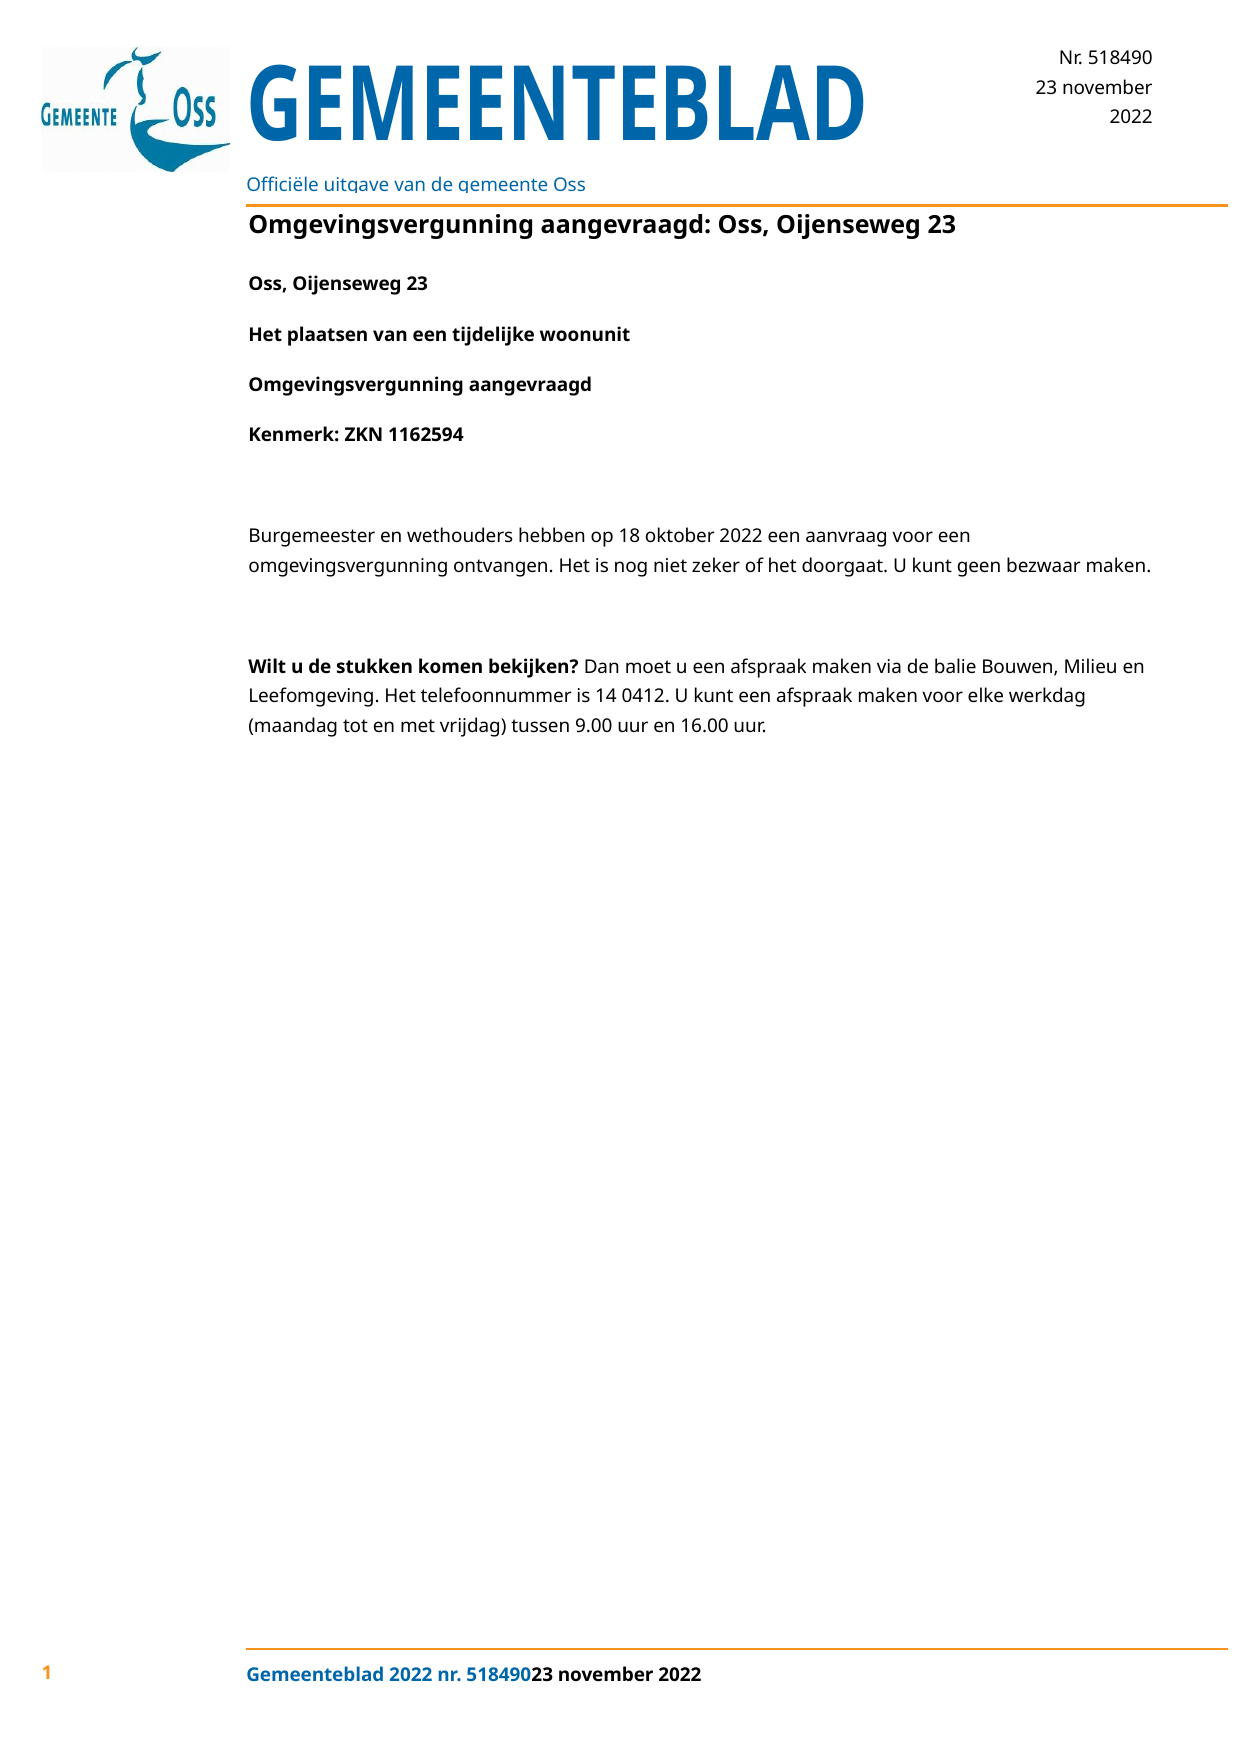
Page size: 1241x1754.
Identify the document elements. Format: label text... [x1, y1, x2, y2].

picture [41, 47, 231, 172]
text Burgemeester en wethouders hebben op 18 oktober 2022 een aanvraag voor een omgevingsvergunning ontvangen. Het is nog niet zeker of het doorgaat. U kunt geen bezwaar maken. [248, 522, 1152, 578]
text Wilt u de stukken komen bekijken? Dan moet u een afspraak maken via de balie Bouwen, Milieu en Leefomgeving. Het telefoonnummer is 14 0412. U kunt een afspraak maken voor elke werkdag (maandag tot en met vrijdag) tussen 9.00 uur en 16.00 uur. [248, 653, 1152, 738]
text Kenmerk: ZKN 1162594 [248, 422, 1152, 447]
text Oss, Oijenseweg 23 [248, 270, 1152, 296]
text Het plaatsen van een tijdelijke woonunit [248, 321, 1152, 346]
text Omgevingsvergunning aangevraagd: Oss, Oijenseweg 23 [248, 207, 1152, 241]
text Omgevingsvergunning aangevraagd [248, 371, 1152, 397]
